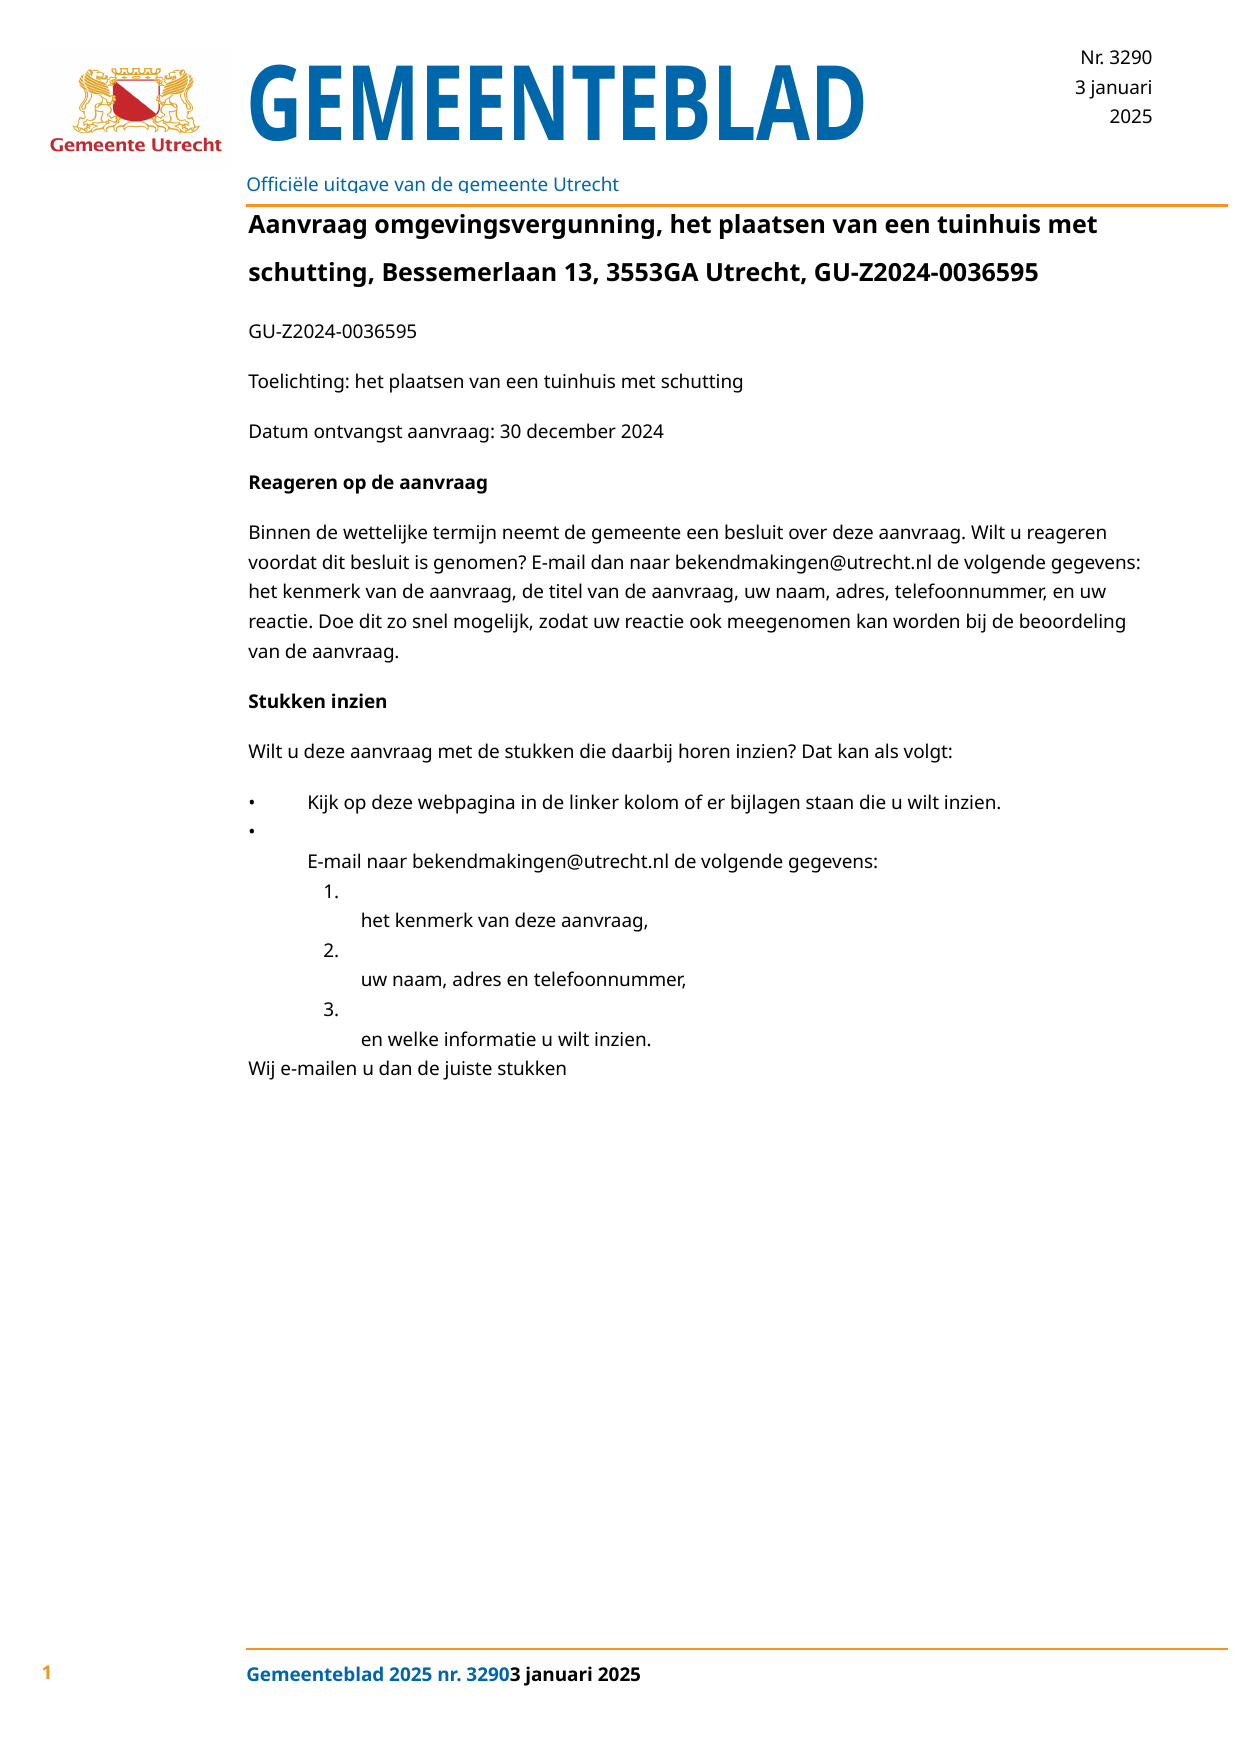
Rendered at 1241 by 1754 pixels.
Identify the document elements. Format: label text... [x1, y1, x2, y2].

text Stukken inzien [248, 688, 1152, 714]
text Aanvraag omgevingsvergunning, het plaatsen van een tuinhuis met schutting, Bessemerlaan 13, 3553GA Utrecht, GU-Z2024-0036595 [248, 207, 1152, 288]
text Toelichting: het plaatsen van een tuinhuis met schutting [248, 368, 1152, 394]
text Reageren op de aanvraag [248, 469, 1152, 495]
list uw naam, adres en telefoonnummer, [323, 967, 1152, 992]
text Datum ontvangst aanvraag: 30 december 2024 [248, 419, 1152, 444]
list E-mail naar bekendmakingen@utrecht.nl de volgende gegevens: [248, 848, 1152, 874]
text Wij e-mailen u dan de juiste stukken [248, 1055, 1152, 1081]
list en welke informatie u wilt inzien. [323, 1026, 1152, 1052]
list het kenmerk van deze aanvraag, [323, 907, 1152, 933]
list Kijk op deze webpagina in de linker kolom of er bijlagen staan die u wilt inzien. [248, 789, 1152, 815]
text GU-Z2024-0036595 [248, 318, 1152, 344]
picture [41, 47, 231, 172]
text Wilt u deze aanvraag met de stukken die daarbij horen inzien? Dat kan als volgt: [248, 739, 1152, 764]
text Binnen de wettelijke termijn neemt de gemeente een besluit over deze aanvraag. Wilt u reageren voordat dit besluit is genomen? E-mail dan naar bekendmakingen@utrecht.nl de volgende gegevens: het kenmerk van de aanvraag, de titel van de aanvraag, uw naam, adres, telefoonnummer, en uw reactie. Doe dit zo snel mogelijk, zodat uw reactie ook meegenomen kan worden bij de beoordeling van de aanvraag. [248, 519, 1152, 664]
